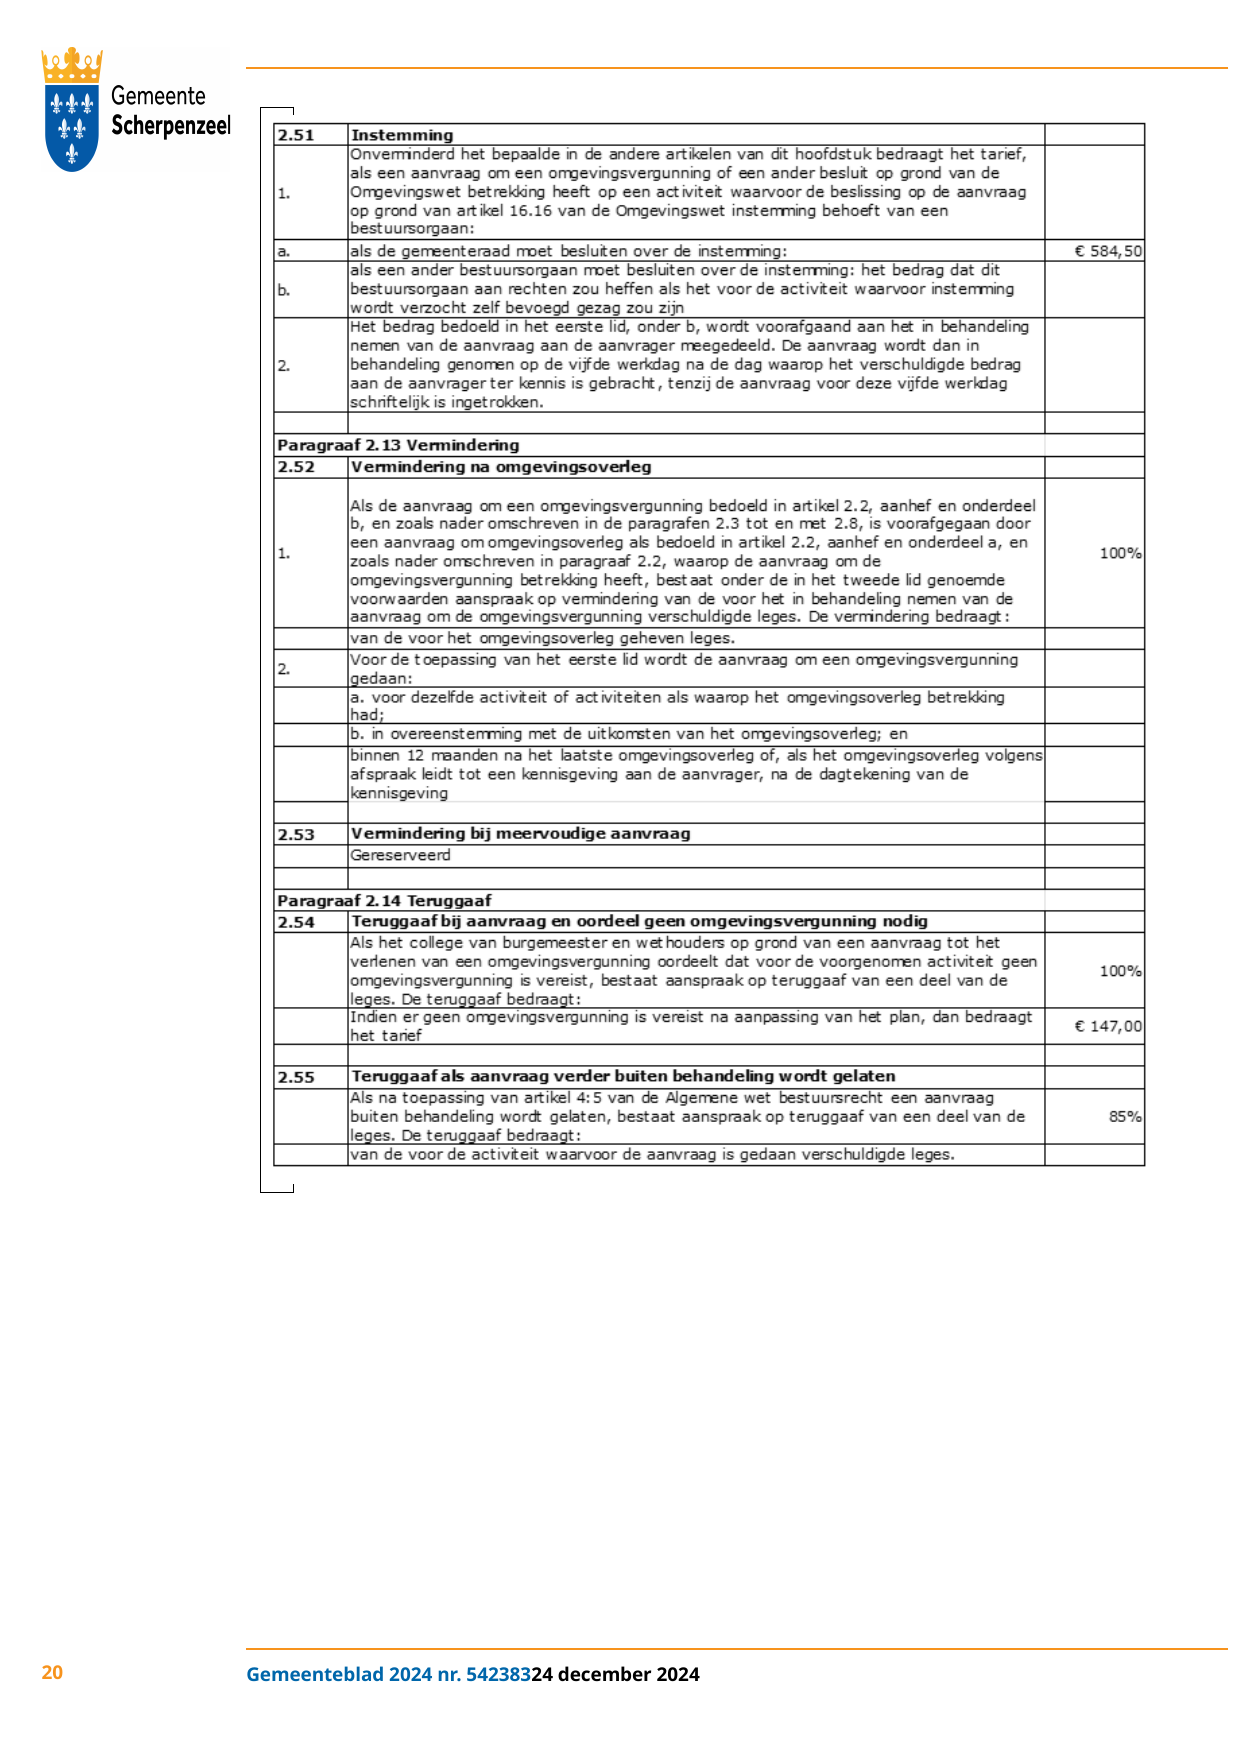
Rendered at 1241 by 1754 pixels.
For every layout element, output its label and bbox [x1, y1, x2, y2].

picture [268, 115, 1155, 1184]
picture [41, 47, 231, 172]
